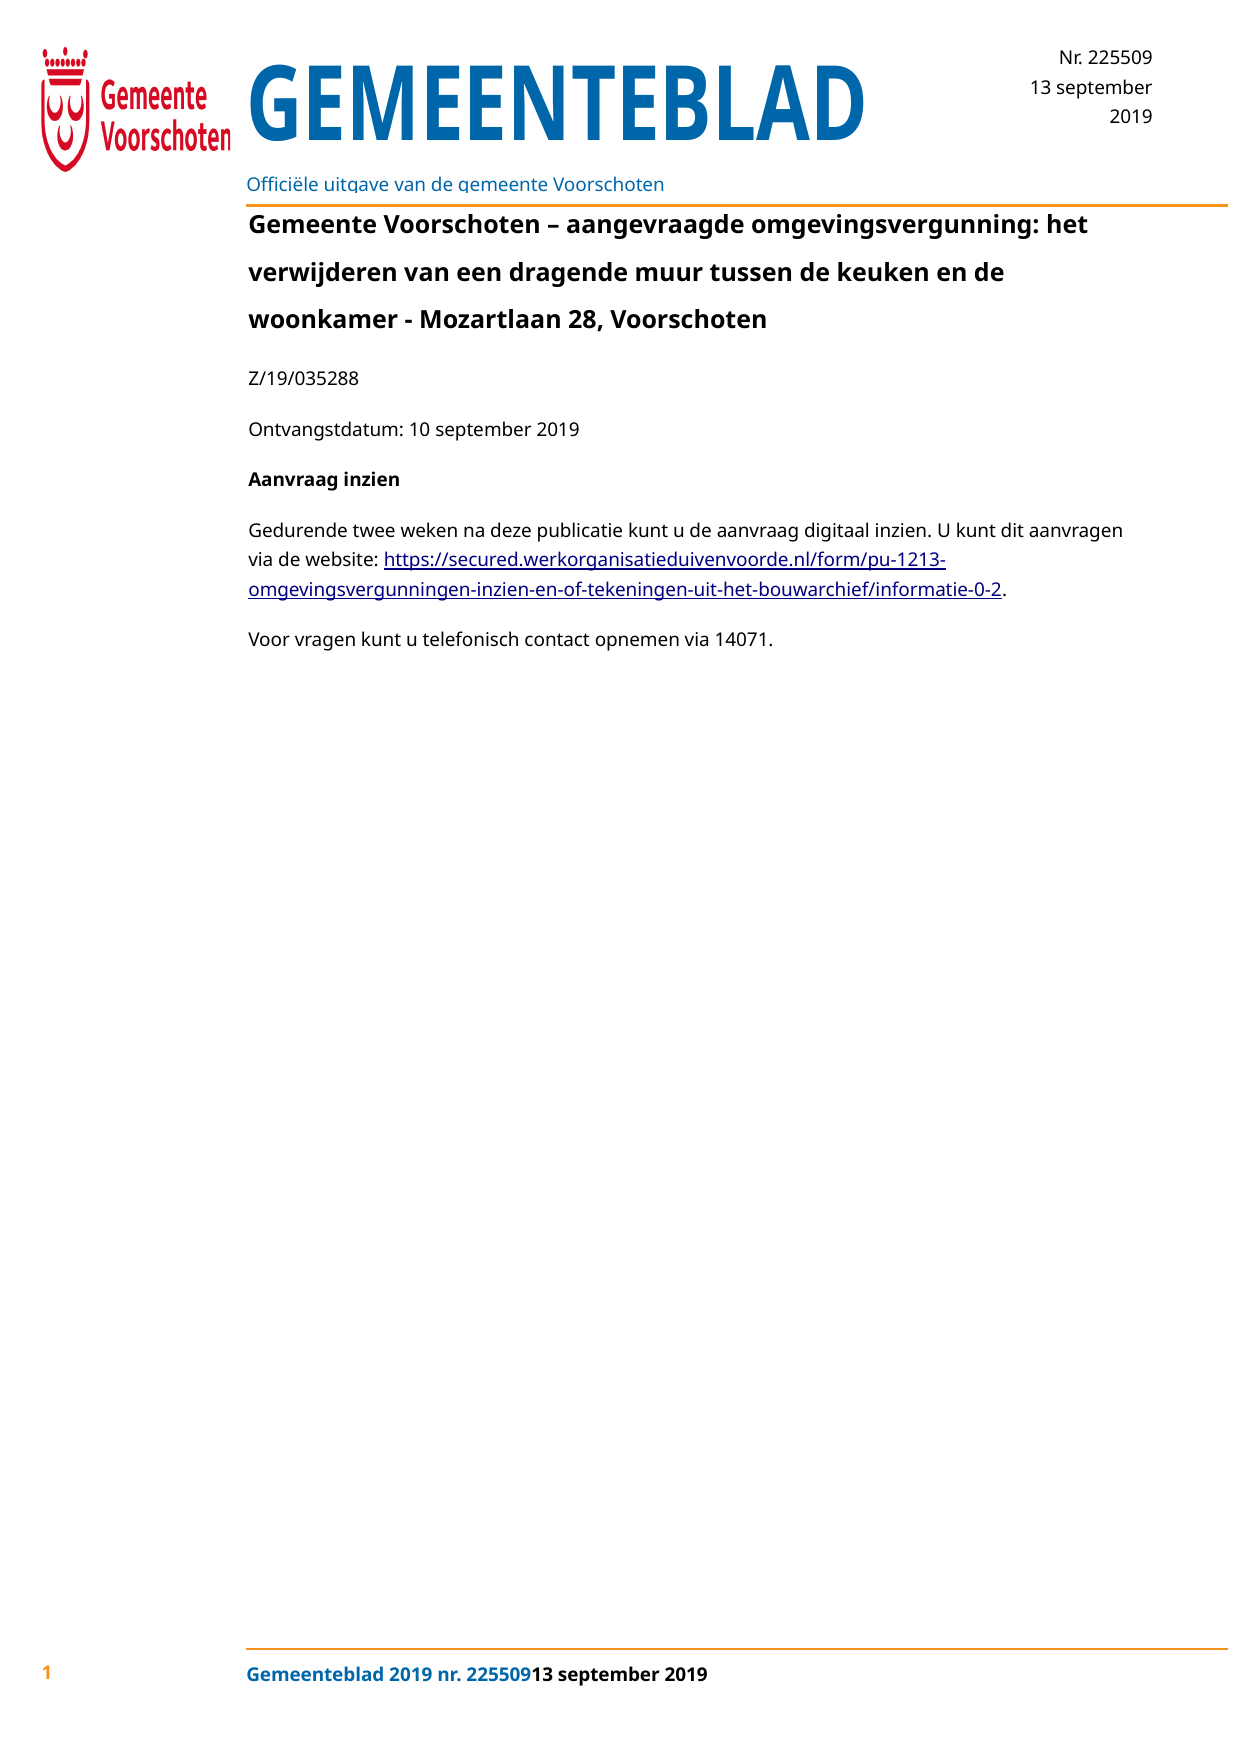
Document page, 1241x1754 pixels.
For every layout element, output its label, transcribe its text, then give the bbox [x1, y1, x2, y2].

text Gedurende twee weken na deze publicatie kunt u de aanvraag digitaal inzien. U kunt dit aanvragen via de website: https://secured.werkorganisatieduivenvoorde.nl/form/pu-1213-omgevingsvergunningen-inzien-en-of-tekeningen-uit-het-bouwarchief/informatie-0-2. [248, 517, 1152, 602]
text Aanvraag inzien [248, 466, 1152, 492]
text Z/19/035288 [248, 366, 1152, 391]
text Voor vragen kunt u telefonisch contact opnemen via 14071. [248, 626, 1152, 652]
text Gemeente Voorschoten – aangevraagde omgevingsvergunning: het verwijderen van een dragende muur tussen de keuken en de woonkamer - Mozartlaan 28, Voorschoten [248, 207, 1152, 336]
picture [41, 47, 231, 172]
text Ontvangstdatum: 10 september 2019 [248, 416, 1152, 442]
